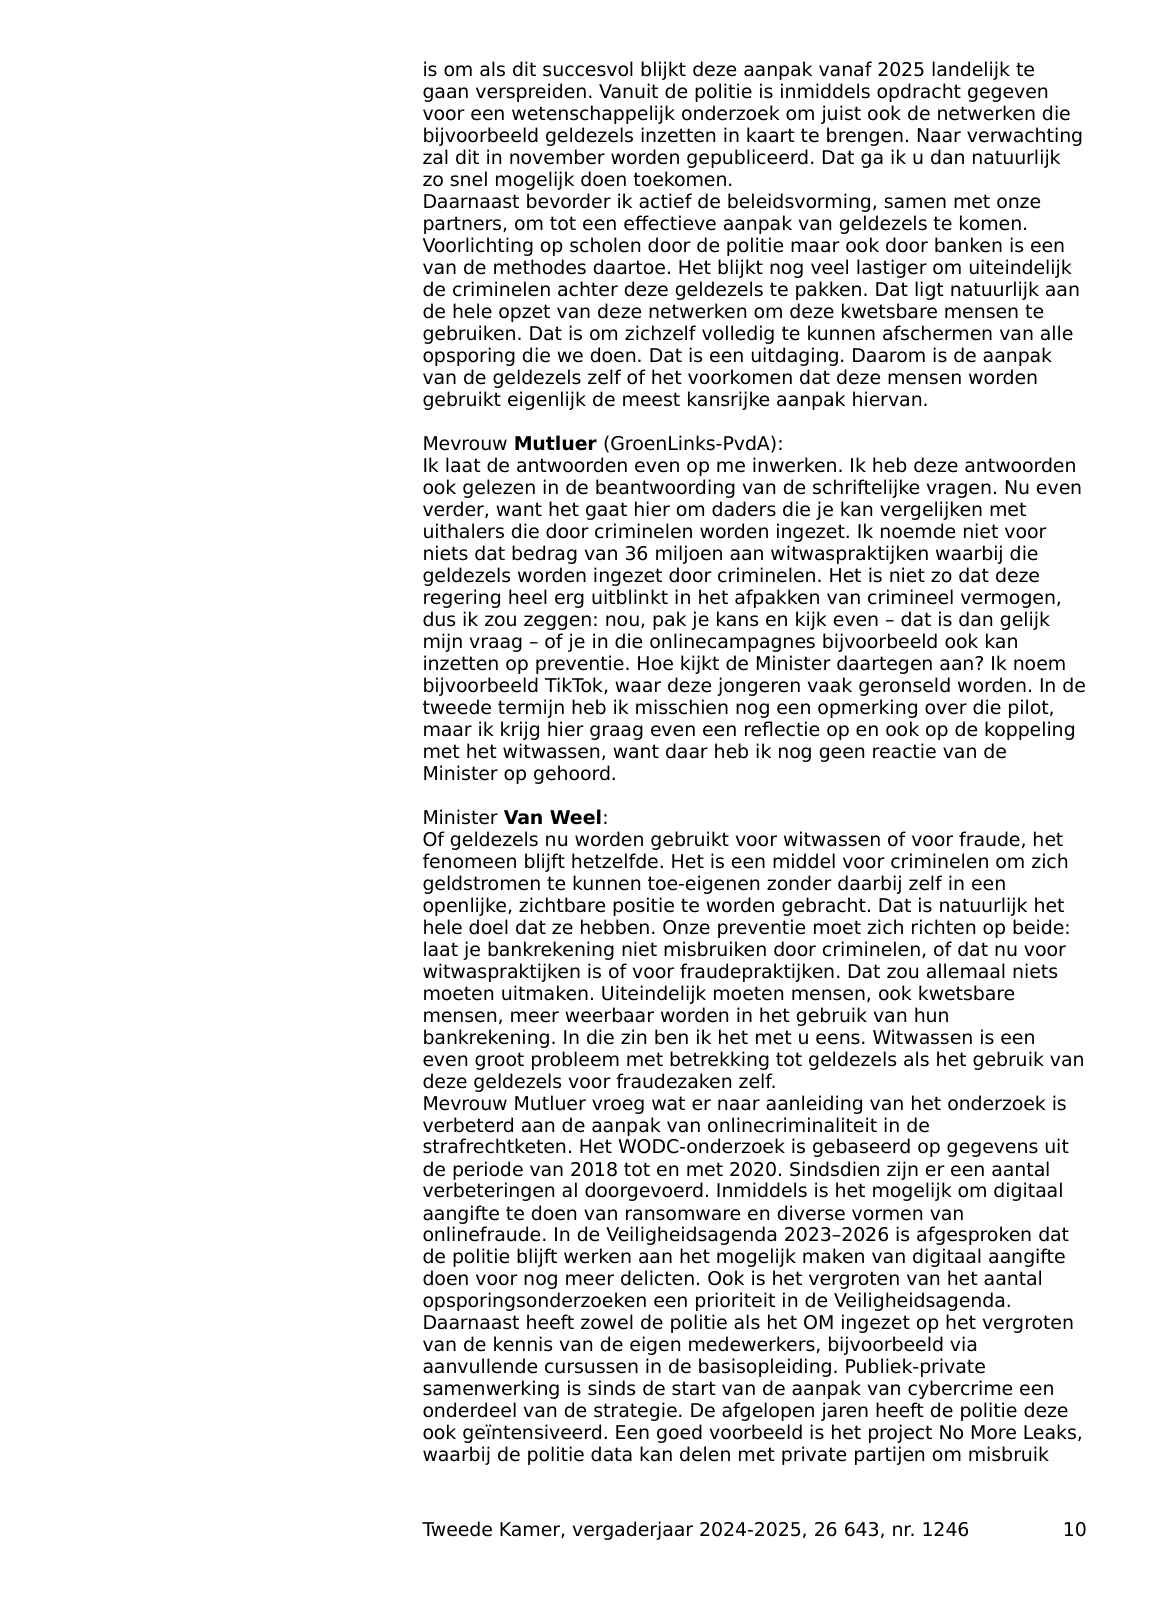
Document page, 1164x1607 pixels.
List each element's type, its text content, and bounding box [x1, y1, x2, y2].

text Mevrouw Mutluer (GroenLinks-PvdA): [422, 433, 1087, 455]
text Of geldezels nu worden gebruikt voor witwassen of voor fraude, het fenomeen blijft hetzelfde. Het is een middel voor criminelen om zich geldstromen te kunnen toe-eigenen zonder daarbij zelf in een openlijke, zichtbare positie te worden gebracht. Dat is natuurlijk het hele doel dat ze hebben. Onze preventie moet zich richten op beide: laat je bankrekening niet misbruiken door criminelen, of dat nu voor witwaspraktijken is of voor fraudepraktijken. Dat zou allemaal niets moeten uitmaken. Uiteindelijk moeten mensen, ook kwetsbare mensen, meer weerbaar worden in het gebruik van hun bankrekening. In die zin ben ik het met u eens. Witwassen is een even groot probleem met betrekking tot geldezels als het gebruik van deze geldezels voor fraudezaken zelf. [422, 829, 1087, 1092]
text Ik laat de antwoorden even op me inwerken. Ik heb deze antwoorden ook gelezen in de beantwoording van de schriftelijke vragen. Nu even verder, want het gaat hier om daders die je kan vergelijken met uithalers die door criminelen worden ingezet. Ik noemde niet voor niets dat bedrag van 36 miljoen aan witwaspraktijken waarbij die geldezels worden ingezet door criminelen. Het is niet zo dat deze regering heel erg uitblinkt in het afpakken van crimineel vermogen, dus ik zou zeggen: nou, pak je kans en kijk even – dat is dan gelijk mijn vraag – of je in die onlinecampagnes bijvoorbeeld ook kan inzetten op preventie. Hoe kijkt de Minister daartegen aan? Ik noem bijvoorbeeld TikTok, waar deze jongeren vaak geronseld worden. In de tweede termijn heb ik misschien nog een opmerking over die pilot, maar ik krijg hier graag even een reflectie op en ook op de koppeling met het witwassen, want daar heb ik nog geen reactie van de Minister op gehoord. [422, 455, 1087, 784]
text is om als dit succesvol blijkt deze aanpak vanaf 2025 landelijk te gaan verspreiden. Vanuit de politie is inmiddels opdracht gegeven voor een wetenschappelijk onderzoek om juist ook de netwerken die bijvoorbeeld geldezels inzetten in kaart te brengen. Naar verwachting zal dit in november worden gepubliceerd. Dat ga ik u dan natuurlijk zo snel mogelijk doen toekomen. [422, 59, 1087, 191]
text Minister Van Weel: [422, 807, 1087, 829]
text Mevrouw Mutluer vroeg wat er naar aanleiding van het onderzoek is verbeterd aan de aanpak van onlinecriminaliteit in de strafrechtketen. Het WODC-onderzoek is gebaseerd op gegevens uit de periode van 2018 tot en met 2020. Sindsdien zijn er een aantal verbeteringen al doorgevoerd. Inmiddels is het mogelijk om digitaal aangifte te doen van ransomware en diverse vormen van onlinefraude. In de Veiligheidsagenda 2023–2026 is afgesproken dat de politie blijft werken aan het mogelijk maken van digitaal aangifte doen voor nog meer delicten. Ook is het vergroten van het aantal opsporingsonderzoeken een prioriteit in de Veiligheidsagenda. Daarnaast heeft zowel de politie als het OM ingezet op het vergroten van de kennis van de eigen medewerkers, bijvoorbeeld via aanvullende cursussen in de basisopleiding. Publiek-private samenwerking is sinds de start van de aanpak van cybercrime een onderdeel van de strategie. De afgelopen jaren heeft de politie deze ook geïntensiveerd. Een goed voorbeeld is het project No More Leaks, waarbij de politie data kan delen met private partijen om misbruik [422, 1092, 1087, 1466]
text Daarnaast bevorder ik actief de beleidsvorming, samen met onze partners, om tot een effectieve aanpak van geldezels te komen. Voorlichting op scholen door de politie maar ook door banken is een van de methodes daartoe. Het blijkt nog veel lastiger om uiteindelijk de criminelen achter deze geldezels te pakken. Dat ligt natuurlijk aan de hele opzet van deze netwerken om deze kwetsbare mensen te gebruiken. Dat is om zichzelf volledig te kunnen afschermen van alle opsporing die we doen. Dat is een uitdaging. Daarom is de aanpak van de geldezels zelf of het voorkomen dat deze mensen worden gebruikt eigenlijk de meest kansrijke aanpak hiervan. [422, 191, 1087, 411]
